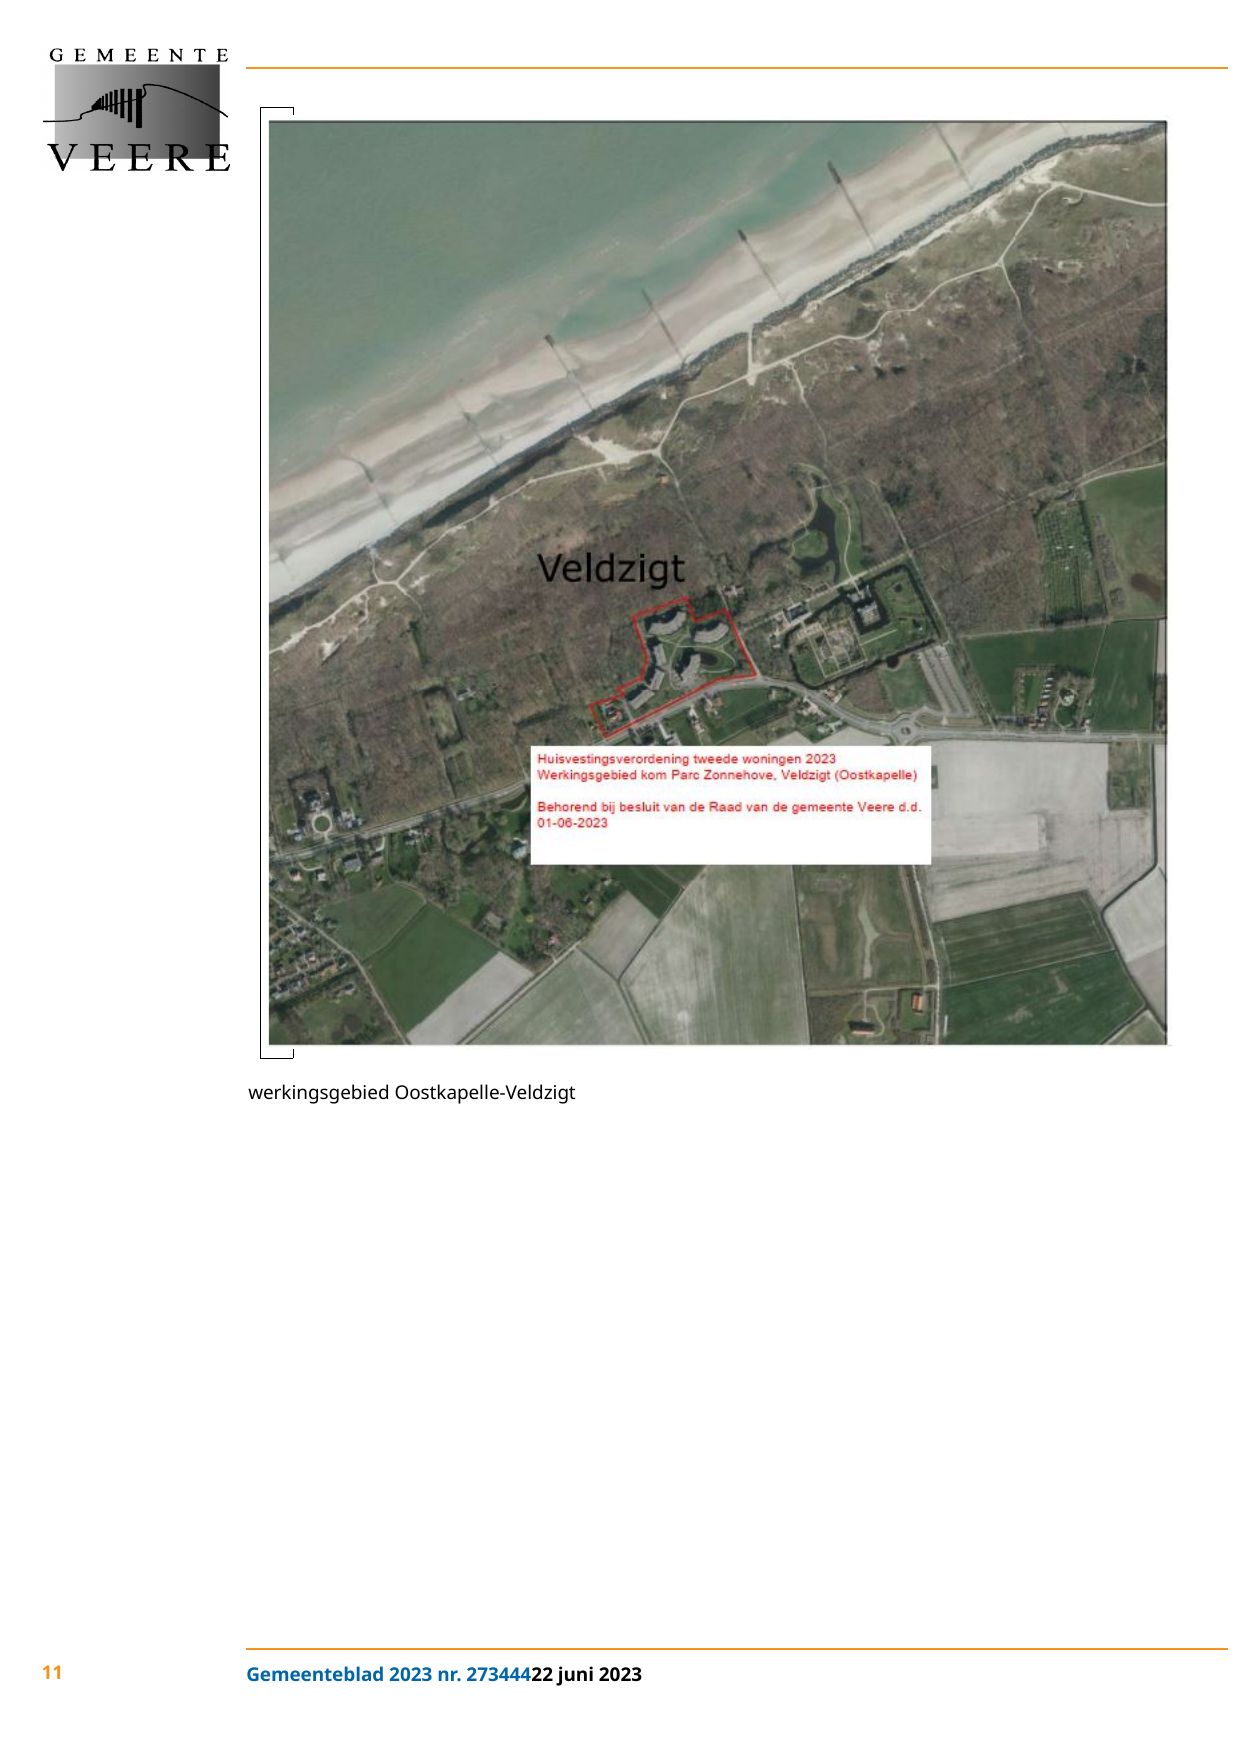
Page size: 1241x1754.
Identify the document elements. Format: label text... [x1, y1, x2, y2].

picture [41, 47, 231, 172]
text werkingsgebied Oostkapelle-Veldzigt [248, 1079, 1152, 1105]
picture [268, 115, 1173, 1049]
